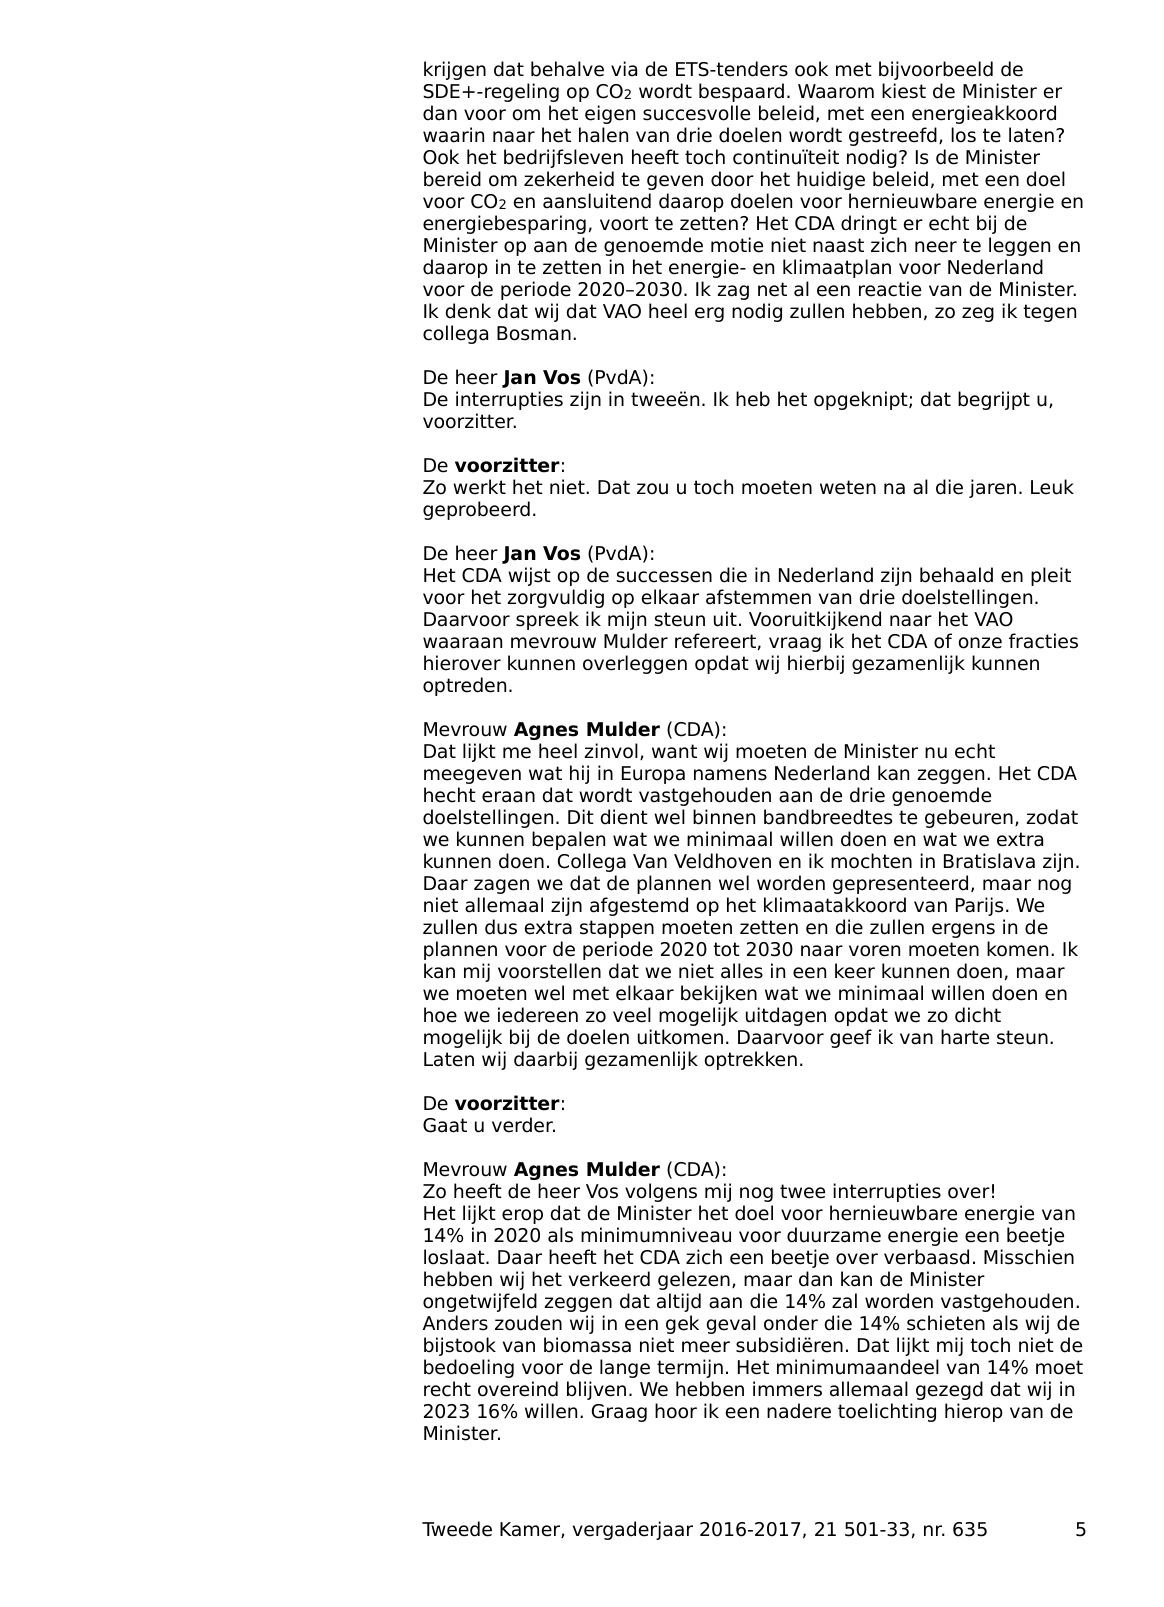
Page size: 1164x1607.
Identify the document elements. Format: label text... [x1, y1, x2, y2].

text De voorzitter: [422, 1093, 1087, 1115]
text Dat lijkt me heel zinvol, want wij moeten de Minister nu echt meegeven wat hij in Europa namens Nederland kan zeggen. Het CDA hecht eraan dat wordt vastgehouden aan de drie genoemde doelstellingen. Dit dient wel binnen bandbreedtes te gebeuren, zodat we kunnen bepalen wat we minimaal willen doen en wat we extra kunnen doen. Collega Van Veldhoven en ik mochten in Bratislava zijn. Daar zagen we dat de plannen wel worden gepresenteerd, maar nog niet allemaal zijn afgestemd op het klimaatakkoord van Parijs. We zullen dus extra stappen moeten zetten en die zullen ergens in de plannen voor de periode 2020 tot 2030 naar voren moeten komen. Ik kan mij voorstellen dat we niet alles in een keer kunnen doen, maar we moeten wel met elkaar bekijken wat we minimaal willen doen en hoe we iedereen zo veel mogelijk uitdagen opdat we zo dicht mogelijk bij de doelen uitkomen. Daarvoor geef ik van harte steun. Laten wij daarbij gezamenlijk optrekken. [422, 741, 1087, 1071]
text Mevrouw Agnes Mulder (CDA): [422, 719, 1087, 741]
text De interrupties zijn in tweeën. Ik heb het opgeknipt; dat begrijpt u, voorzitter. [422, 389, 1087, 433]
text Het lijkt erop dat de Minister het doel voor hernieuwbare energie van 14% in 2020 als minimumniveau voor duurzame energie een beetje loslaat. Daar heeft het CDA zich een beetje over verbaasd. Misschien hebben wij het verkeerd gelezen, maar dan kan de Minister ongetwijfeld zeggen dat altijd aan die 14% zal worden vastgehouden. Anders zouden wij in een gek geval onder die 14% schieten als wij de bijstook van biomassa niet meer subsidiëren. Dat lijkt mij toch niet de bedoeling voor de lange termijn. Het minimumaandeel van 14% moet recht overeind blijven. We hebben immers allemaal gezegd dat wij in 2023 16% willen. Graag hoor ik een nadere toelichting hierop van de Minister. [422, 1203, 1087, 1445]
text De heer Jan Vos (PvdA): [422, 543, 1087, 565]
text Zo werkt het niet. Dat zou u toch moeten weten na al die jaren. Leuk geprobeerd. [422, 477, 1087, 521]
text Gaat u verder. [422, 1115, 1087, 1137]
text Mevrouw Agnes Mulder (CDA): [422, 1159, 1087, 1181]
text krijgen dat behalve via de ETS-tenders ook met bijvoorbeeld de SDE+-regeling op CO2 wordt bespaard. Waarom kiest de Minister er dan voor om het eigen succesvolle beleid, met een energieakkoord waarin naar het halen van drie doelen wordt gestreefd, los te laten? Ook het bedrijfsleven heeft toch continuïteit nodig? Is de Minister bereid om zekerheid te geven door het huidige beleid, met een doel voor CO2 en aansluitend daarop doelen voor hernieuwbare energie en energiebesparing, voort te zetten? Het CDA dringt er echt bij de Minister op aan de genoemde motie niet naast zich neer te leggen en daarop in te zetten in het energie- en klimaatplan voor Nederland voor de periode 2020–2030. Ik zag net al een reactie van de Minister. Ik denk dat wij dat VAO heel erg nodig zullen hebben, zo zeg ik tegen collega Bosman. [422, 59, 1087, 345]
text Zo heeft de heer Vos volgens mij nog twee interrupties over! [422, 1181, 1087, 1203]
text De voorzitter: [422, 455, 1087, 477]
text Het CDA wijst op de successen die in Nederland zijn behaald en pleit voor het zorgvuldig op elkaar afstemmen van drie doelstellingen. Daarvoor spreek ik mijn steun uit. Vooruitkijkend naar het VAO waaraan mevrouw Mulder refereert, vraag ik het CDA of onze fracties hierover kunnen overleggen opdat wij hierbij gezamenlijk kunnen optreden. [422, 565, 1087, 697]
text De heer Jan Vos (PvdA): [422, 367, 1087, 389]
